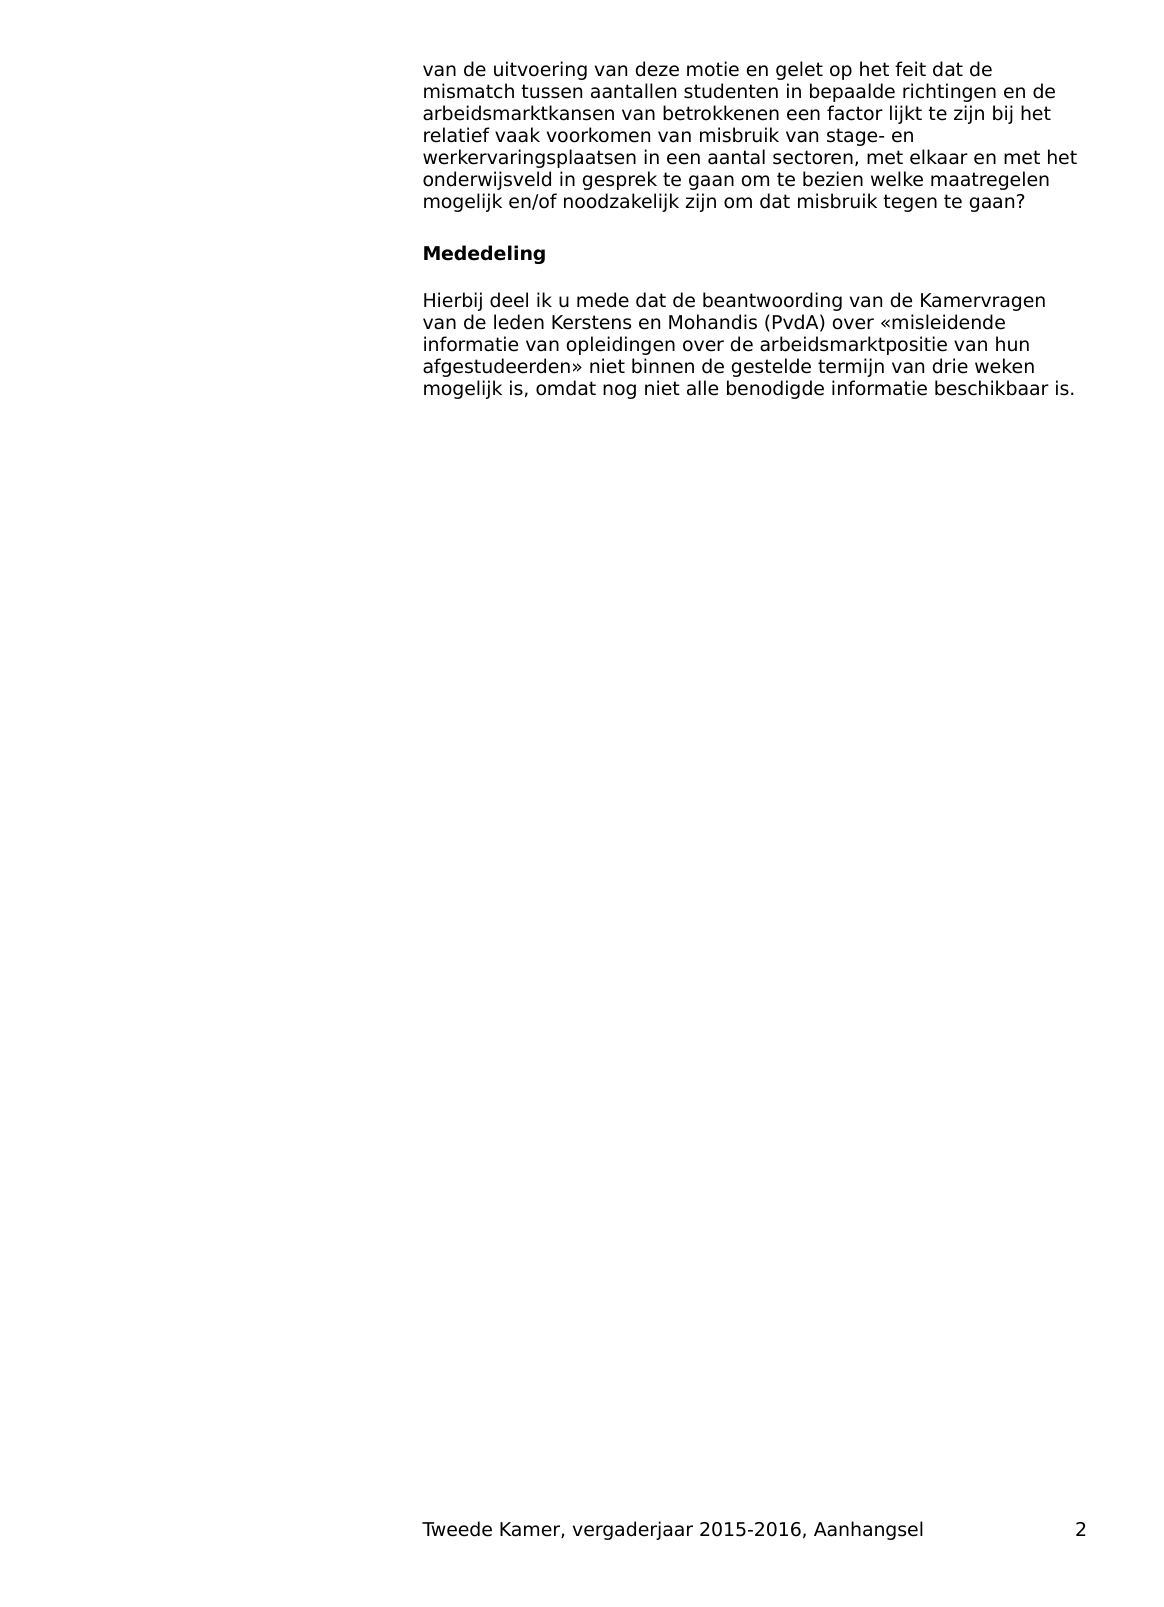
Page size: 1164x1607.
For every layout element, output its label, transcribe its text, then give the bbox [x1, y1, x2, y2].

text van de uitvoering van deze motie en gelet op het feit dat de mismatch tussen aantallen studenten in bepaalde richtingen en de arbeidsmarktkansen van betrokkenen een factor lijkt te zijn bij het relatief vaak voorkomen van misbruik van stage- en werkervaringsplaatsen in een aantal sectoren, met elkaar en met het onderwijsveld in gesprek te gaan om te bezien welke maatregelen mogelijk en/of noodzakelijk zijn om dat misbruik tegen te gaan? [422, 59, 1087, 213]
subtitle Mededeling [422, 243, 1087, 265]
text Hierbij deel ik u mede dat de beantwoording van de Kamervragen van de leden Kerstens en Mohandis (PvdA) over «misleidende informatie van opleidingen over de arbeidsmarktpositie van hun afgestudeerden» niet binnen de gestelde termijn van drie weken mogelijk is, omdat nog niet alle benodigde informatie beschikbaar is. [422, 290, 1087, 400]
